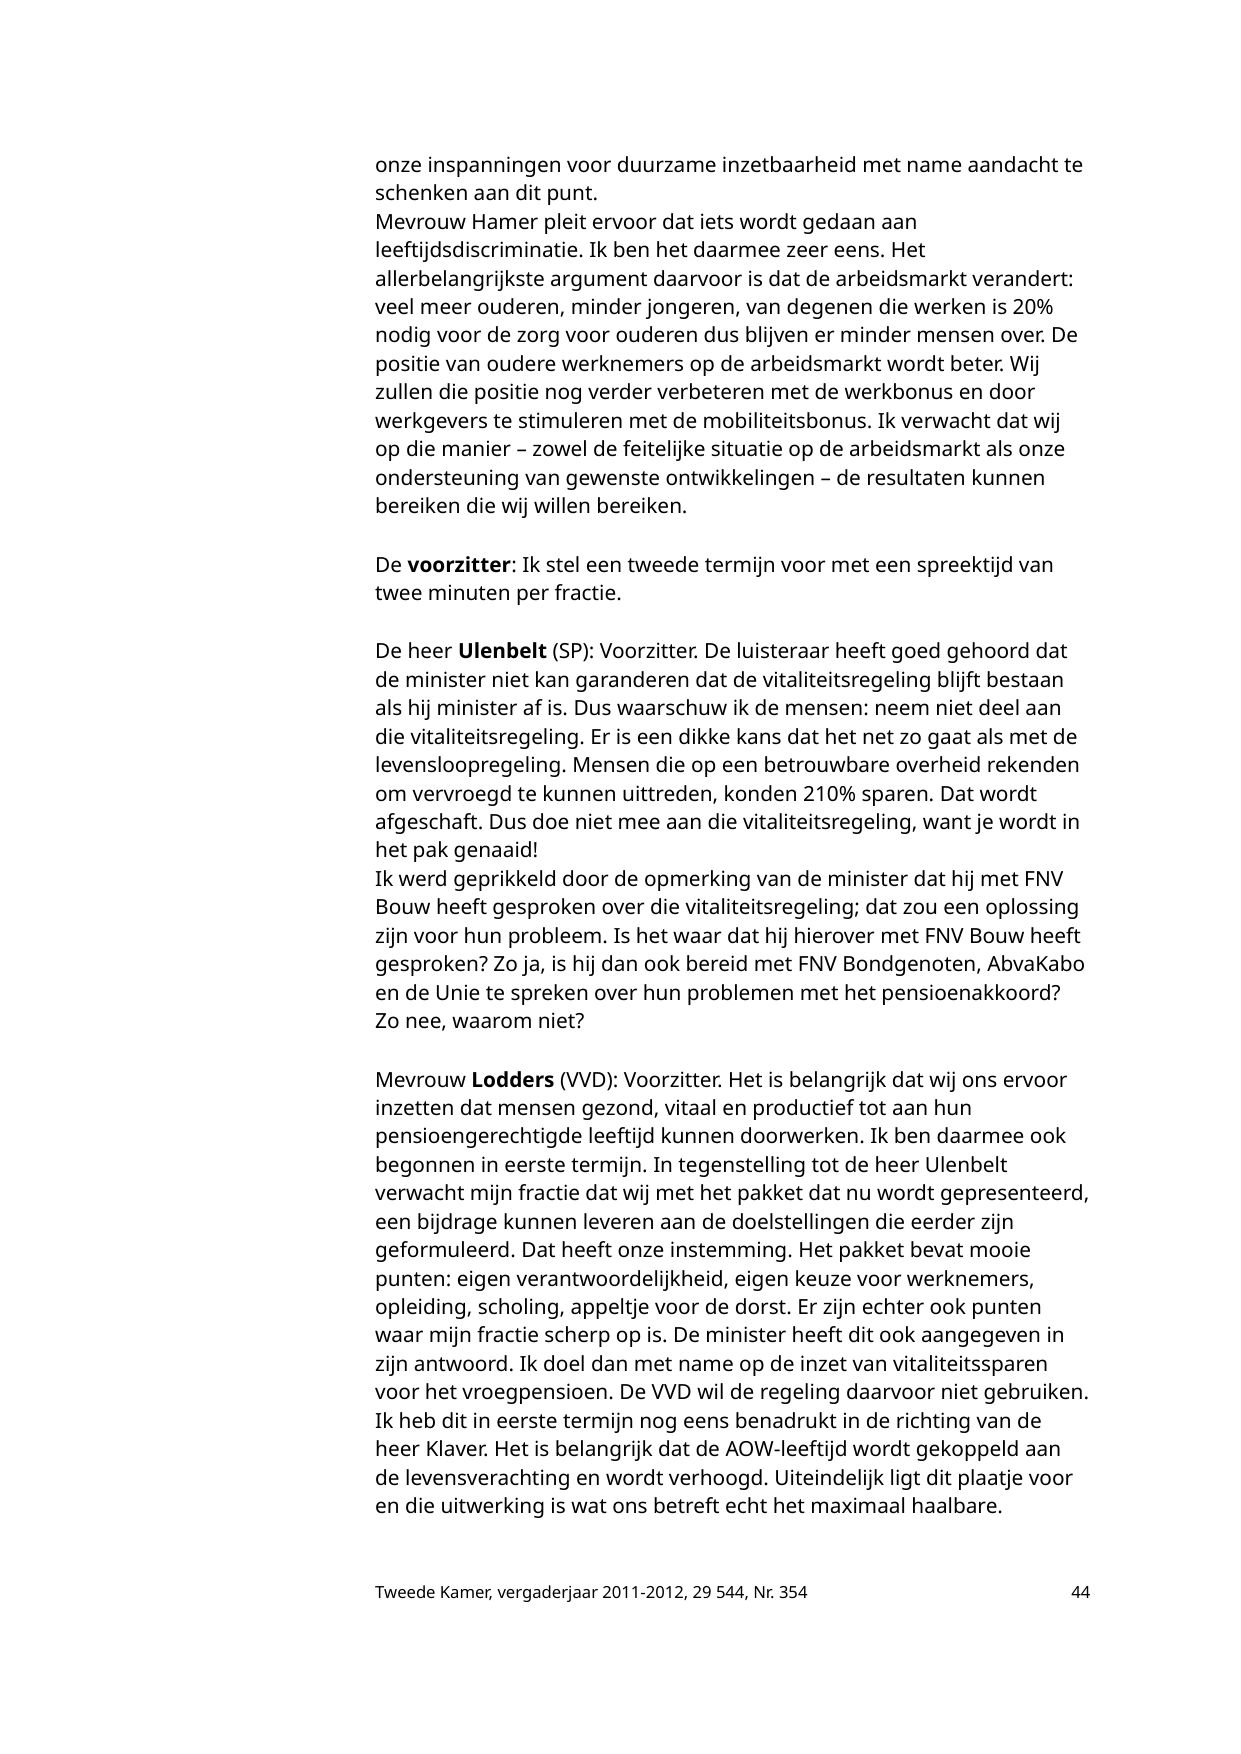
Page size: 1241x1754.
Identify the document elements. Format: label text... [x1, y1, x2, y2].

text Mevrouw Hamer pleit ervoor dat iets wordt gedaan aan leeftijdsdiscriminatie. Ik ben het daarmee zeer eens. Het allerbelangrijkste argument daarvoor is dat de arbeidsmarkt verandert: veel meer ouderen, minder jongeren, van degenen die werken is 20% nodig voor de zorg voor ouderen dus blijven er minder mensen over. De positie van oudere werknemers op de arbeidsmarkt wordt beter. Wij zullen die positie nog verder verbeteren met de werkbonus en door werkgevers te stimuleren met de mobiliteitsbonus. Ik verwacht dat wij op die manier – zowel de feitelijke situatie op de arbeidsmarkt als onze ondersteuning van gewenste ontwikkelingen – de resultaten kunnen bereiken die wij willen bereiken. [375, 207, 1090, 520]
text onze inspanningen voor duurzame inzetbaarheid met name aandacht te schenken aan dit punt. [375, 150, 1090, 207]
text De voorzitter: Ik stel een tweede termijn voor met een spreektijd van twee minuten per fractie. [375, 550, 1090, 607]
text Mevrouw Lodders (VVD): Voorzitter. Het is belangrijk dat wij ons ervoor inzetten dat mensen gezond, vitaal en productief tot aan hun pensioengerechtigde leeftijd kunnen doorwerken. Ik ben daarmee ook begonnen in eerste termijn. In tegenstelling tot de heer Ulenbelt verwacht mijn fractie dat wij met het pakket dat nu wordt gepresenteerd, een bijdrage kunnen leveren aan de doelstellingen die eerder zijn geformuleerd. Dat heeft onze instemming. Het pakket bevat mooie punten: eigen verantwoordelijkheid, eigen keuze voor werknemers, opleiding, scholing, appeltje voor de dorst. Er zijn echter ook punten waar mijn fractie scherp op is. De minister heeft dit ook aangegeven in zijn antwoord. Ik doel dan met name op de inzet van vitaliteitssparen voor het vroegpensioen. De VVD wil de regeling daarvoor niet gebruiken. Ik heb dit in eerste termijn nog eens benadrukt in de richting van de heer Klaver. Het is belangrijk dat de AOW-leeftijd wordt gekoppeld aan de levensverachting en wordt verhoogd. Uiteindelijk ligt dit plaatje voor en die uitwerking is wat ons betreft echt het maximaal haalbare. [375, 1065, 1090, 1520]
text De heer Ulenbelt (SP): Voorzitter. De luisteraar heeft goed gehoord dat de minister niet kan garanderen dat de vitaliteitsregeling blijft bestaan als hij minister af is. Dus waarschuw ik de mensen: neem niet deel aan die vitaliteitsregeling. Er is een dikke kans dat het net zo gaat als met de levensloopregeling. Mensen die op een betrouwbare overheid rekenden om vervroegd te kunnen uittreden, konden 210% sparen. Dat wordt afgeschaft. Dus doe niet mee aan die vitaliteitsregeling, want je wordt in het pak genaaid! [375, 637, 1090, 864]
text Ik werd geprikkeld door de opmerking van de minister dat hij met FNV Bouw heeft gesproken over die vitaliteitsregeling; dat zou een oplossing zijn voor hun probleem. Is het waar dat hij hierover met FNV Bouw heeft gesproken? Zo ja, is hij dan ook bereid met FNV Bondgenoten, AbvaKabo en de Unie te spreken over hun problemen met het pensioenakkoord? Zo nee, waarom niet? [375, 864, 1090, 1035]
